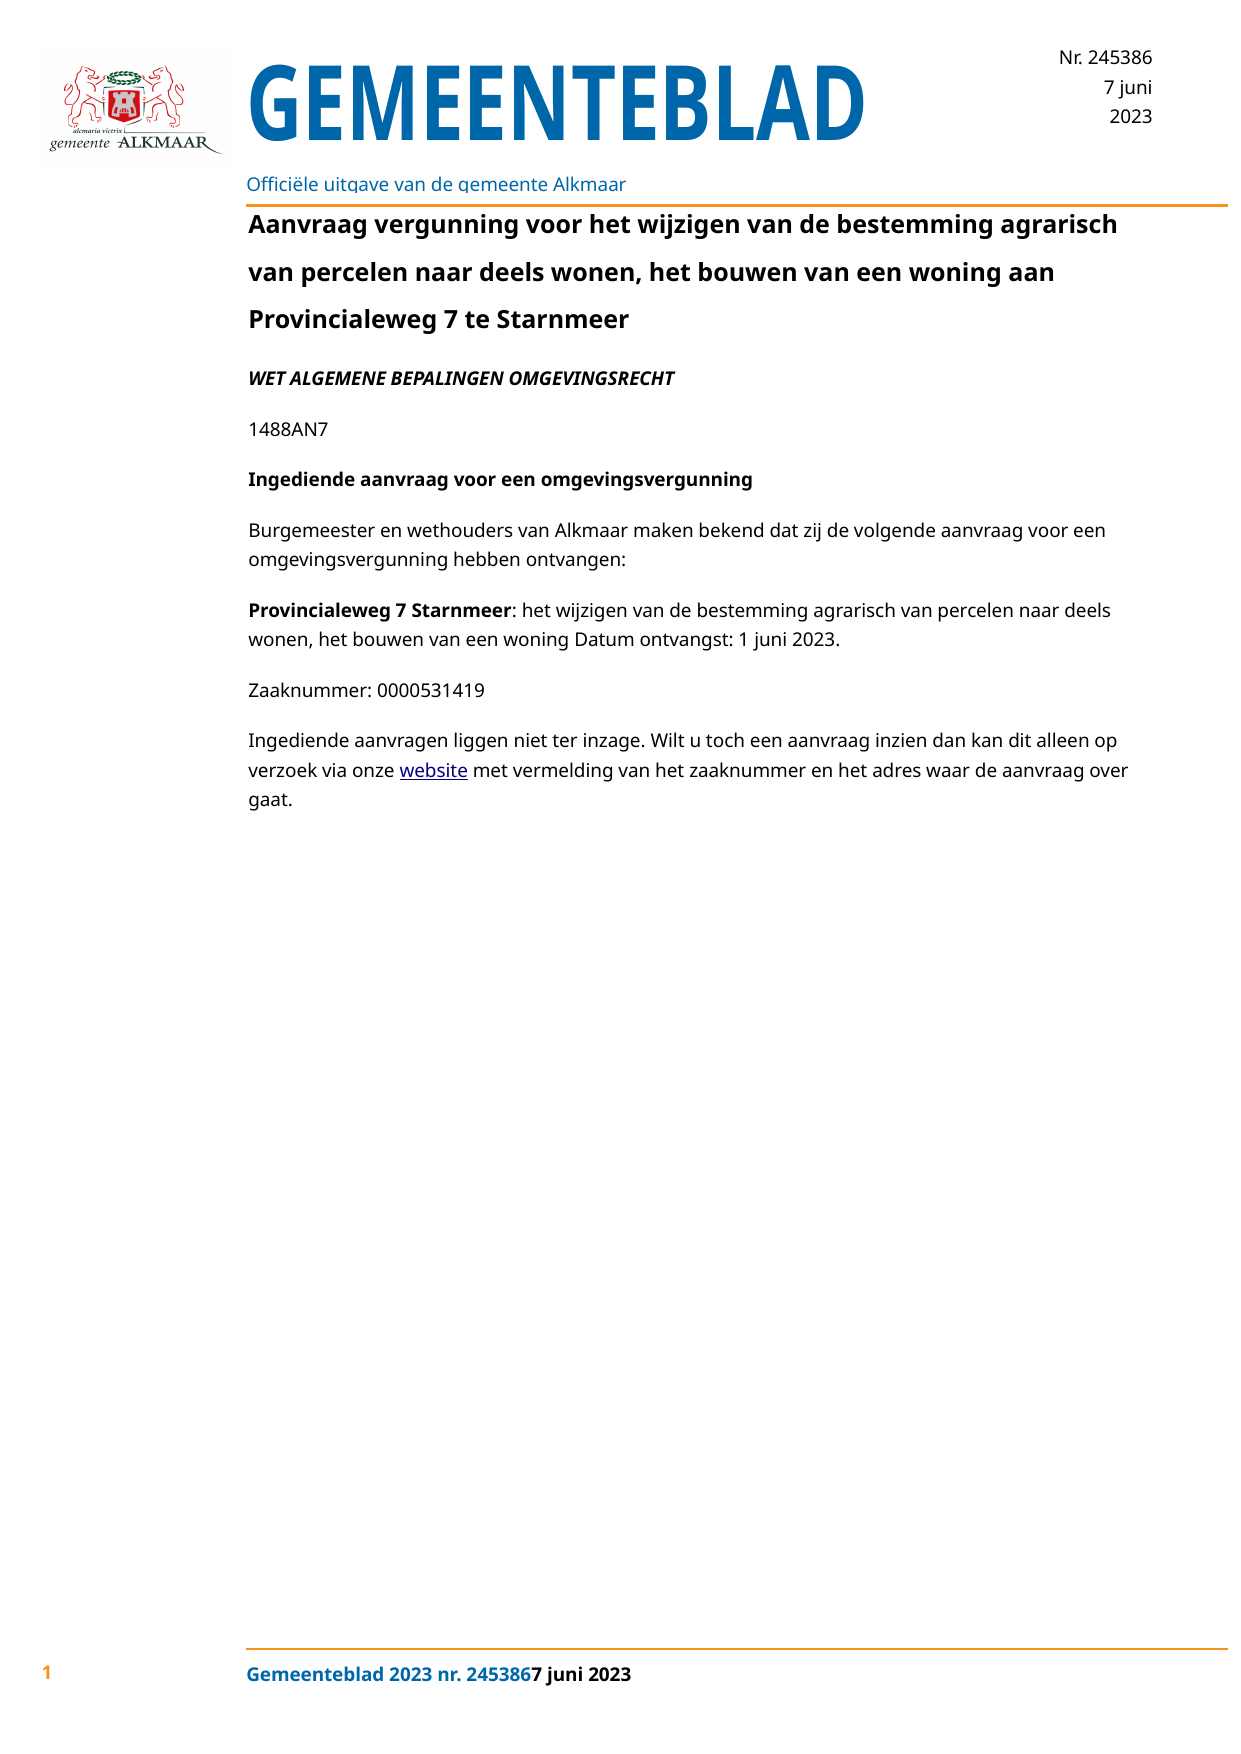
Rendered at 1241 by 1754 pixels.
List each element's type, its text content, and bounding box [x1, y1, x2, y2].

text Burgemeester en wethouders van Alkmaar maken bekend dat zij de volgende aanvraag voor een omgevingsvergunning hebben ontvangen: [248, 517, 1152, 572]
picture [41, 47, 231, 172]
text Ingediende aanvragen liggen niet ter inzage. Wilt u toch een aanvraag inzien dan kan dit alleen op verzoek via onze website met vermelding van het zaaknummer en het adres waar de aanvraag over gaat. [248, 727, 1152, 812]
text Zaaknummer: 0000531419 [248, 677, 1152, 702]
text Aanvraag vergunning voor het wijzigen van de bestemming agrarisch van percelen naar deels wonen, het bouwen van een woning aan Provincialeweg 7 te Starnmeer [248, 207, 1152, 336]
text WET ALGEMENE BEPALINGEN OMGEVINGSRECHT [248, 366, 1152, 391]
text 1488AN7 [248, 416, 1152, 442]
text Ingediende aanvraag voor een omgevingsvergunning [248, 466, 1152, 492]
text Provincialeweg 7 Starnmeer: het wijzigen van de bestemming agrarisch van percelen naar deels wonen, het bouwen van een woning Datum ontvangst: 1 juni 2023. [248, 597, 1152, 652]
